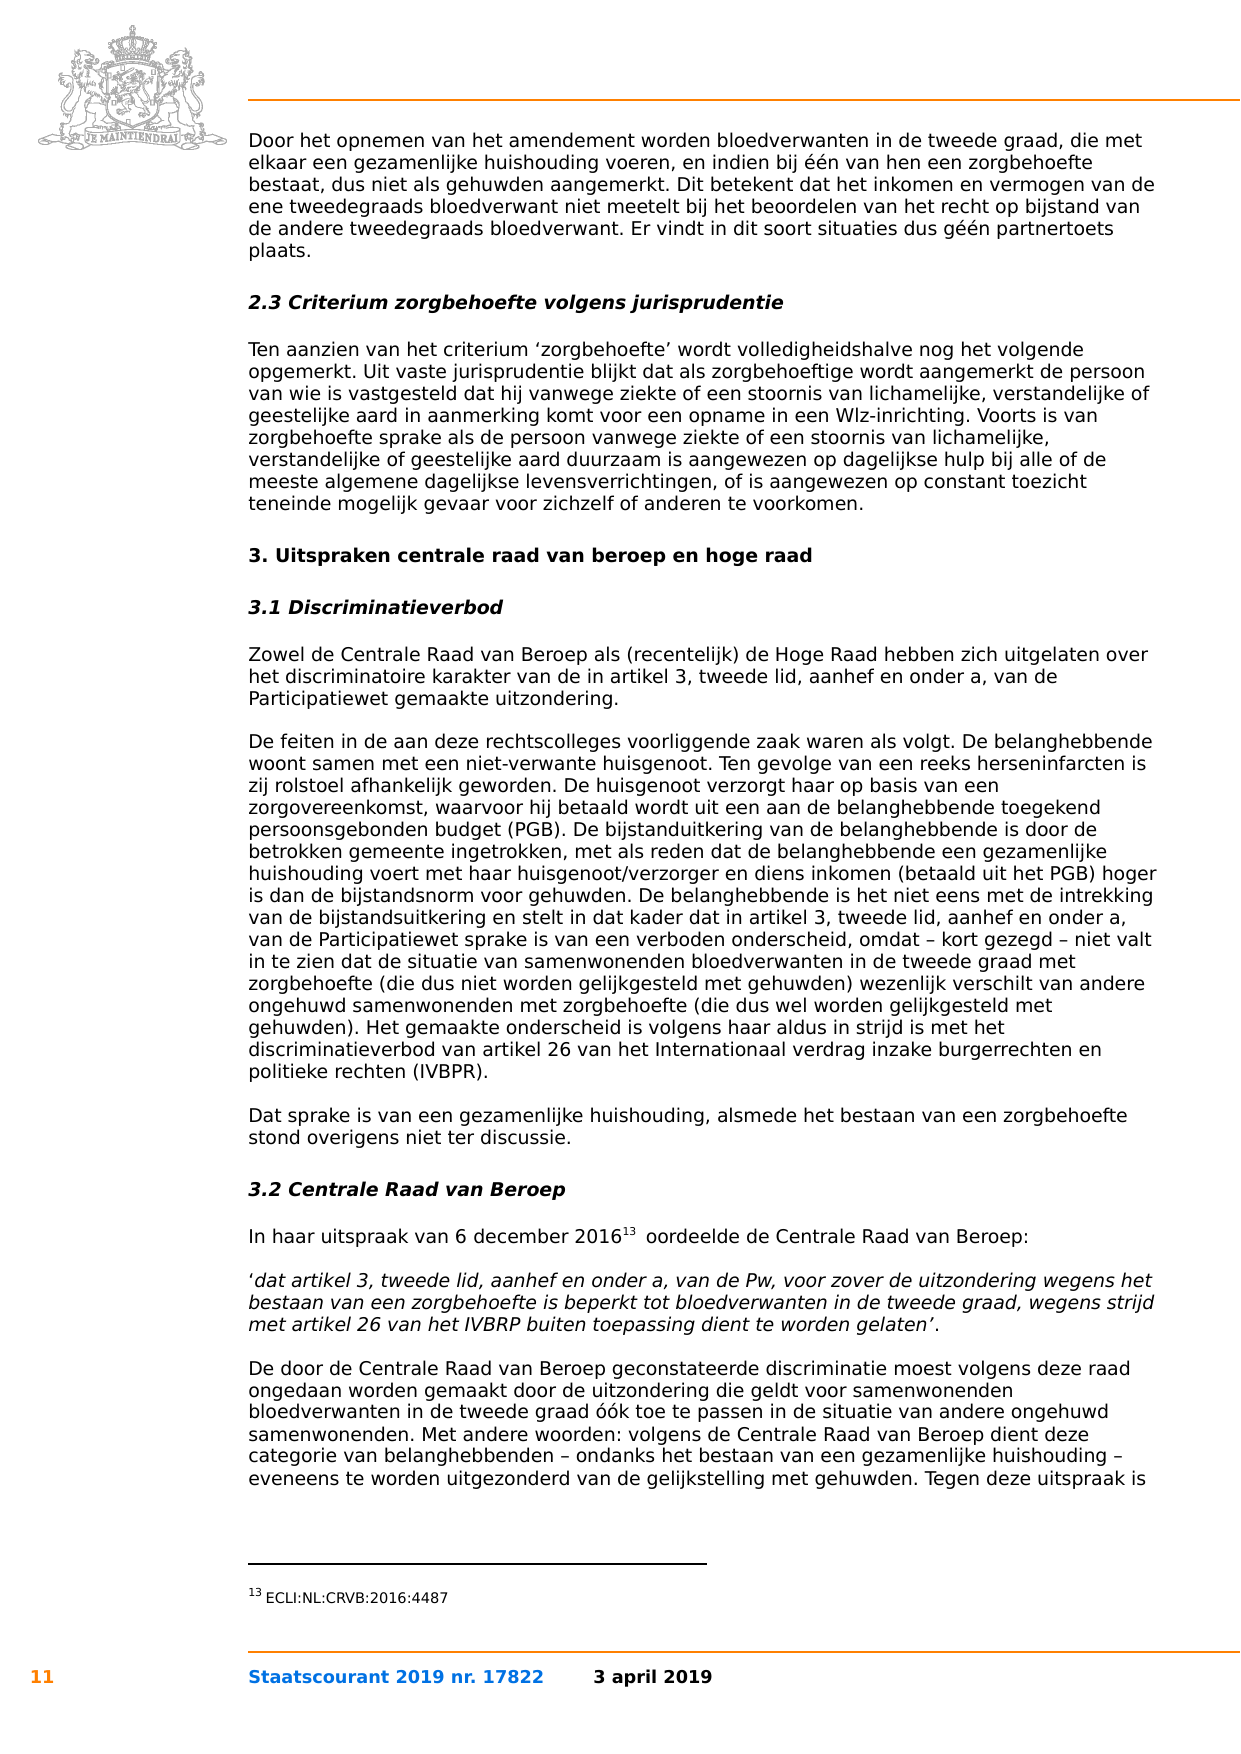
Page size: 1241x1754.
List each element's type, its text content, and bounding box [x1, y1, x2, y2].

subtitle 3.2 Centrale Raad van Beroep [248, 1179, 1163, 1201]
text Dat sprake is van een gezamenlijke huishouding, alsmede het bestaan van een zorgbehoefte stond overigens niet ter discussie. [248, 1105, 1163, 1149]
subtitle 3. Uitspraken centrale raad van beroep en hoge raad [248, 544, 1163, 567]
text Ten aanzien van het criterium ‘zorgbehoefte’ wordt volledigheidshalve nog het volgende opgemerkt. Uit vaste jurisprudentie blijkt dat als zorgbehoeftige wordt aangemerkt de persoon van wie is vastgesteld dat hij vanwege ziekte of een stoornis van lichamelijke, verstandelijke of geestelijke aard in aanmerking komt voor een opname in een Wlz-inrichting. Voorts is van zorgbehoefte sprake als de persoon vanwege ziekte of een stoornis van lichamelijke, verstandelijke of geestelijke aard duurzaam is aangewezen op dagelijkse hulp bij alle of de meeste algemene dagelijkse levensverrichtingen, of is aangewezen op constant toezicht teneinde mogelijk gevaar voor zichzelf of anderen te voorkomen. [248, 339, 1163, 514]
text Door het opnemen van het amendement worden bloedverwanten in de tweede graad, die met elkaar een gezamenlijke huishouding voeren, en indien bij één van hen een zorgbehoefte bestaat, dus niet als gehuwden aangemerkt. Dit betekent dat het inkomen en vermogen van de ene tweedegraads bloedverwant niet meetelt bij het beoordelen van het recht op bijstand van de andere tweedegraads bloedverwant. Er vindt in dit soort situaties dus géén partnertoets plaats. [248, 130, 1163, 262]
subtitle 3.1 Discriminatieverbod [248, 597, 1163, 618]
text De door de Centrale Raad van Beroep geconstateerde discriminatie moest volgens deze raad ongedaan worden gemaakt door de uitzondering die geldt voor samenwonenden bloedverwanten in de tweede graad óók toe te passen in de situatie van andere ongehuwd samenwonenden. Met andere woorden: volgens de Centrale Raad van Beroep dient deze categorie van belanghebbenden – ondanks het bestaan van een gezamenlijke huishouding – eveneens te worden uitgezonderd van de gelijkstelling met gehuwden. Tegen deze uitspraak is [248, 1357, 1163, 1489]
subtitle 2.3 Criterium zorgbehoefte volgens jurisprudentie [248, 292, 1163, 314]
text ECLI:NL:CRVB:2016:4487 [248, 1586, 1163, 1608]
text ‘dat artikel 3, tweede lid, aanhef en onder a, van de Pw, voor zover de uitzondering wegens het bestaan van een zorgbehoefte is beperkt tot bloedverwanten in de tweede graad, wegens strijd met artikel 26 van het IVBRP buiten toepassing dient te worden gelaten’. [248, 1270, 1163, 1336]
text De feiten in de aan deze rechtscolleges voorliggende zaak waren als volgt. De belanghebbende woont samen met een niet-verwante huisgenoot. Ten gevolge van een reeks herseninfarcten is zij rolstoel afhankelijk geworden. De huisgenoot verzorgt haar op basis van een zorgovereenkomst, waarvoor hij betaald wordt uit een aan de belanghebbende toegekend persoonsgebonden budget (PGB). De bijstanduitkering van de belanghebbende is door de betrokken gemeente ingetrokken, met als reden dat de belanghebbende een gezamenlijke huishouding voert met haar huisgenoot/verzorger en diens inkomen (betaald uit het PGB) hoger is dan de bijstandsnorm voor gehuwden. De belanghebbende is het niet eens met de intrekking van de bijstandsuitkering en stelt in dat kader dat in artikel 3, tweede lid, aanhef en onder a, van de Participatiewet sprake is van een verboden onderscheid, omdat – kort gezegd – niet valt in te zien dat de situatie van samenwonenden bloedverwanten in de tweede graad met zorgbehoefte (die dus niet worden gelijkgesteld met gehuwden) wezenlijk verschilt van andere ongehuwd samenwonenden met zorgbehoefte (die dus wel worden gelijkgesteld met gehuwden). Het gemaakte onderscheid is volgens haar aldus in strijd is met het discriminatieverbod van artikel 26 van het Internationaal verdrag inzake burgerrechten en politieke rechten (IVBPR). [248, 731, 1163, 1083]
text Zowel de Centrale Raad van Beroep als (recentelijk) de Hoge Raad hebben zich uitgelaten over het discriminatoire karakter van de in artikel 3, tweede lid, aanhef en onder a, van de Participatiewet gemaakte uitzondering. [248, 643, 1163, 709]
picture [38, 25, 227, 150]
text In haar uitspraak van 6 december 2016 oordeelde de Centrale Raad van Beroep: [248, 1226, 1163, 1248]
